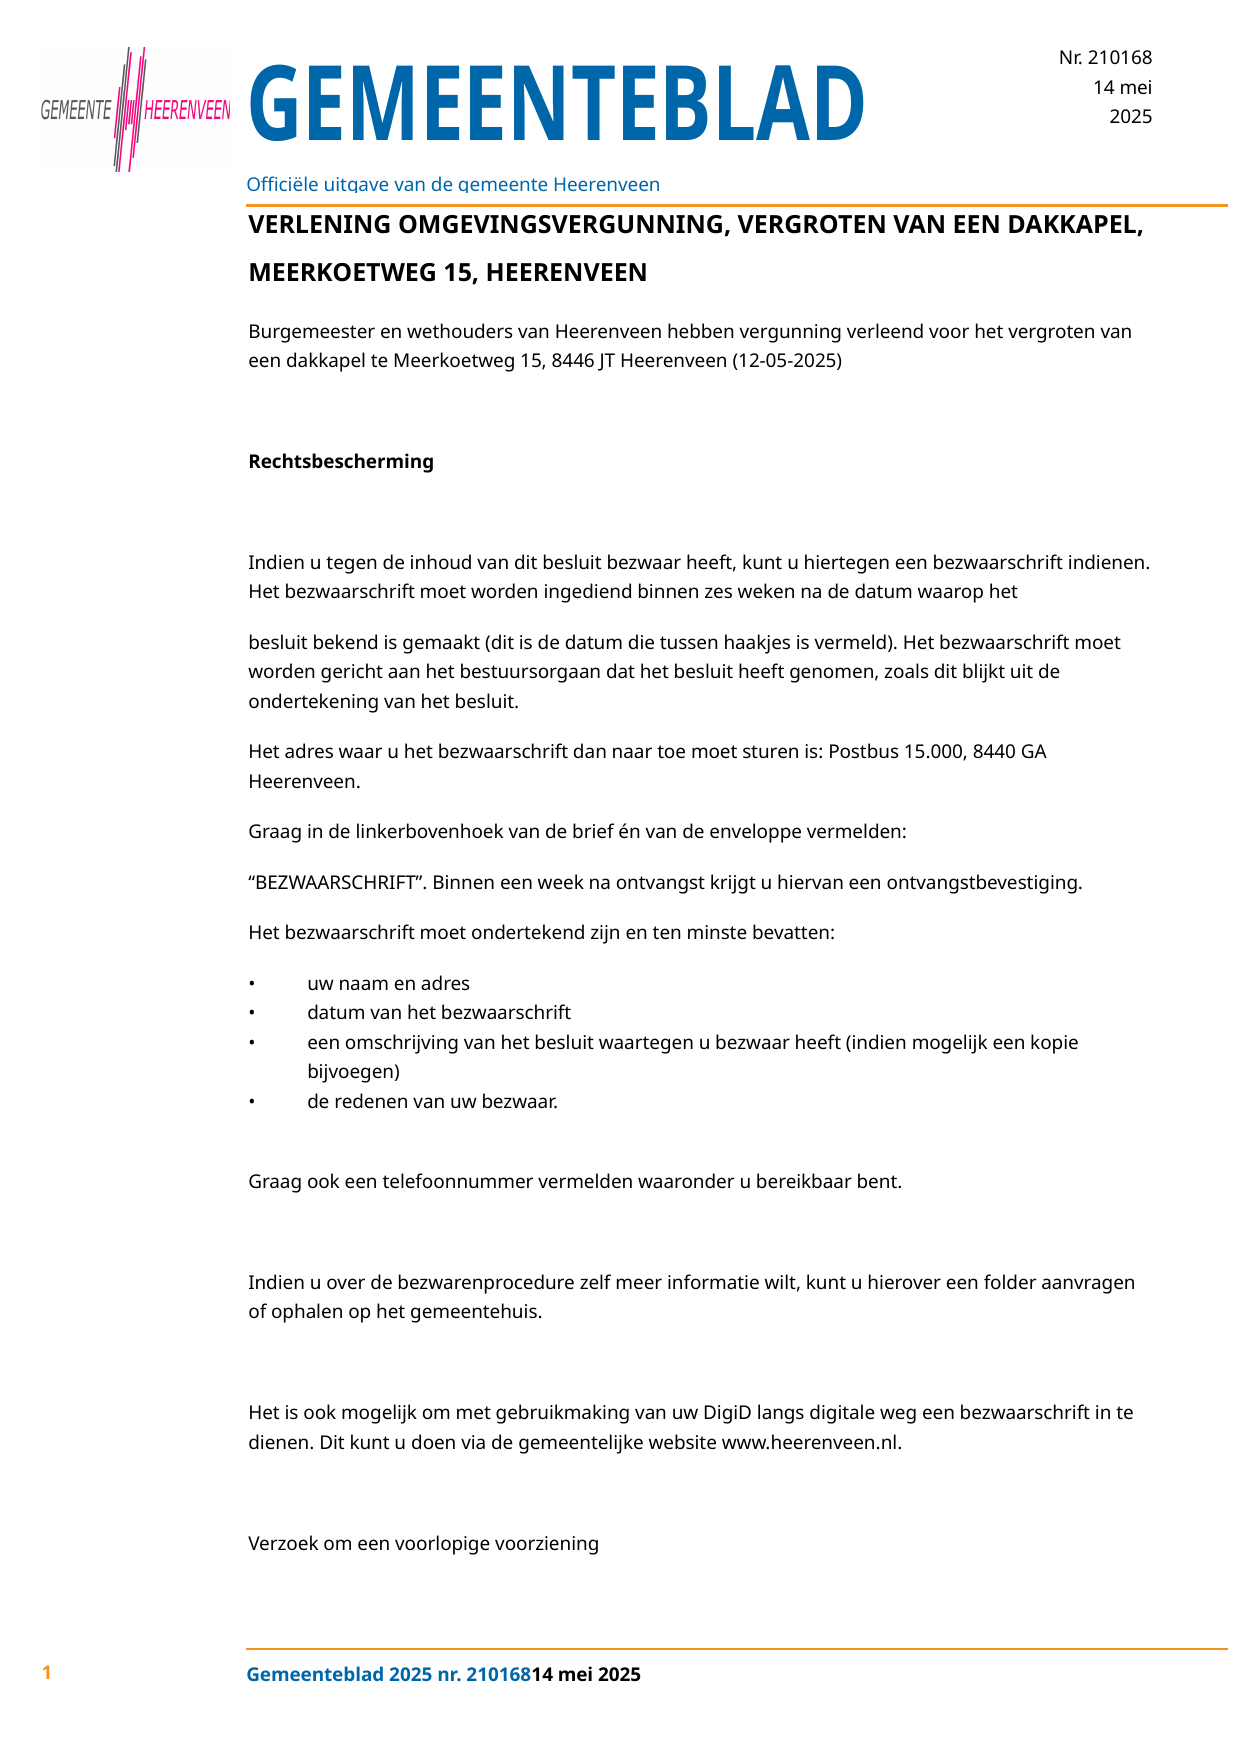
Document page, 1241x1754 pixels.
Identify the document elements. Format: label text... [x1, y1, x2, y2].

text Rechtsbescherming [248, 448, 1152, 474]
list datum van het bezwaarschrift [248, 999, 1152, 1025]
text Verzoek om een voorlopige voorziening [248, 1530, 1152, 1556]
text Graag ook een telefoonnummer vermelden waaronder u bereikbaar bent. [248, 1168, 1152, 1194]
text Het bezwaarschrift moet ondertekend zijn en ten minste bevatten: [248, 919, 1152, 945]
text Indien u over de bezwarenprocedure zelf meer informatie wilt, kunt u hierover een folder aanvragen of ophalen op het gemeentehuis. [248, 1269, 1152, 1324]
text besluit bekend is gemaakt (dit is de datum die tussen haakjes is vermeld). Het bezwaarschrift moet worden gericht aan het bestuursorgaan dat het besluit heeft genomen, zoals dit blijkt uit de ondertekening van het besluit. [248, 629, 1152, 714]
list de redenen van uw bezwaar. [248, 1088, 1152, 1114]
list uw naam en adres [248, 970, 1152, 996]
text Graag in de linkerbovenhoek van de brief én van de enveloppe vermelden: [248, 819, 1152, 844]
list een omschrijving van het besluit waartegen u bezwaar heeft (indien mogelijk een kopie bijvoegen) [248, 1029, 1152, 1084]
text VERLENING OMGEVINGSVERGUNNING, VERGROTEN VAN EEN DAKKAPEL, MEERKOETWEG 15, HEERENVEEN [248, 207, 1152, 288]
text Het adres waar u het bezwaarschrift dan naar toe moet sturen is: Postbus 15.000, 8440 GA Heerenveen. [248, 739, 1152, 794]
text Het is ook mogelijk om met gebruikmaking van uw DigiD langs digitale weg een bezwaarschrift in te dienen. Dit kunt u doen via de gemeentelijke website www.heerenveen.nl. [248, 1399, 1152, 1455]
picture [41, 47, 231, 172]
text Indien u tegen de inhoud van dit besluit bezwaar heeft, kunt u hiertegen een bezwaarschrift indienen. Het bezwaarschrift moet worden ingediend binnen zes weken na de datum waarop het [248, 549, 1152, 604]
text “BEZWAARSCHRIFT”. Binnen een week na ontvangst krijgt u hiervan een ontvangstbevestiging. [248, 869, 1152, 895]
text Burgemeester en wethouders van Heerenveen hebben vergunning verleend voor het vergroten van een dakkapel te Meerkoetweg 15, 8446 JT Heerenveen (12-05-2025) [248, 318, 1152, 373]
